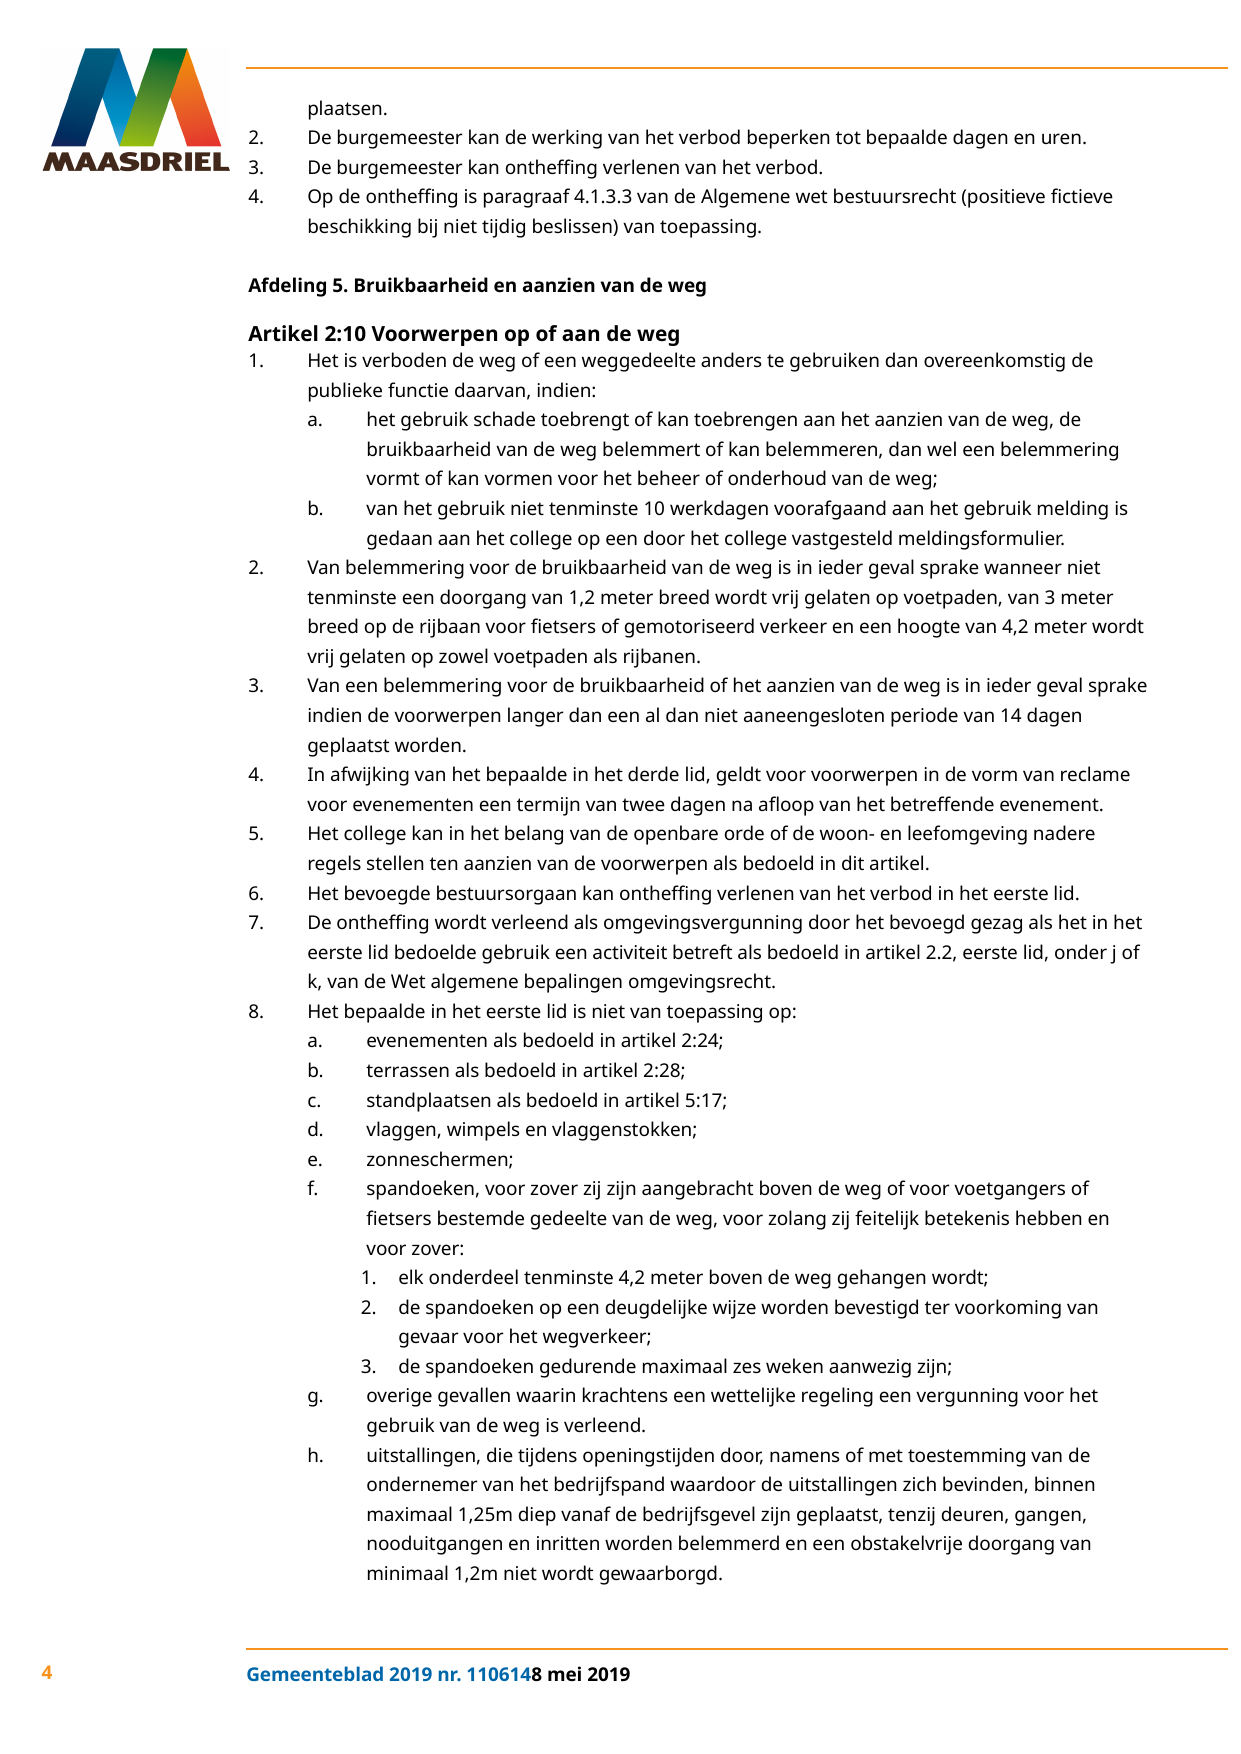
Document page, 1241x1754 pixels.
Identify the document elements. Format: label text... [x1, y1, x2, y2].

list plaatsen. [248, 95, 1152, 121]
list Van belemmering voor de bruikbaarheid van de weg is in ieder geval sprake wanneer niet tenminste een doorgang van 1,2 meter breed wordt vrij gelaten op voetpaden, van 3 meter breed op de rijbaan voor fietsers of gemotoriseerd verkeer en een hoogte van 4,2 meter wordt vrij gelaten op zowel voetpaden als rijbanen. [248, 554, 1152, 669]
list Van een belemmering voor de bruikbaarheid of het aanzien van de weg is in ieder geval sprake indien de voorwerpen langer dan een al dan niet aaneengesloten periode van 14 dagen geplaatst worden. [248, 673, 1152, 758]
list standplaatsen als bedoeld in artikel 5:17; [307, 1087, 1152, 1113]
list In afwijking van het bepaalde in het derde lid, geldt voor voorwerpen in de vorm van reclame voor evenementen een termijn van twee dagen na afloop van het betreffende evenement. [248, 761, 1152, 817]
list terrassen als bedoeld in artikel 2:28; [307, 1057, 1152, 1083]
list uitstallingen, die tijdens openingstijden door, namens of met toestemming van de ondernemer van het bedrijfspand waardoor de uitstallingen zich bevinden, binnen maximaal 1,25m diep vanaf de bedrijfsgevel zijn geplaatst, tenzij deuren, gangen, nooduitgangen en inritten worden belemmerd en een obstakelvrije doorgang van minimaal 1,2m niet wordt gewaarborgd. [307, 1442, 1152, 1586]
picture [41, 47, 231, 172]
list elk onderdeel tenminste 4,2 meter boven de weg gehangen wordt; [361, 1264, 1152, 1290]
list De ontheffing wordt verleend als omgevingsvergunning door het bevoegd gezag als het in het eerste lid bedoelde gebruik een activiteit betreft als bedoeld in artikel 2.2, eerste lid, onder j of k, van de Wet algemene bepalingen omgevingsrecht. [248, 909, 1152, 994]
list de spandoeken gedurende maximaal zes weken aanwezig zijn; [361, 1353, 1152, 1379]
text Artikel 2:10 Voorwerpen op of aan de weg [248, 319, 1152, 347]
list vlaggen, wimpels en vlaggenstokken; [307, 1116, 1152, 1142]
list de spandoeken op een deugdelijke wijze worden bevestigd ter voorkoming van gevaar voor het wegverkeer; [361, 1294, 1152, 1349]
list van het gebruik niet tenminste 10 werkdagen voorafgaand aan het gebruik melding is gedaan aan het college op een door het college vastgesteld meldingsformulier. [307, 495, 1152, 551]
list Het is verboden de weg of een weggedeelte anders te gebruiken dan overeenkomstig de publieke functie daarvan, indien: [248, 347, 1152, 403]
list Het bevoegde bestuursorgaan kan ontheffing verlenen van het verbod in het eerste lid. [248, 880, 1152, 906]
list Het college kan in het belang van de openbare orde of de woon- en leefomgeving nadere regels stellen ten aanzien van de voorwerpen als bedoeld in dit artikel. [248, 821, 1152, 876]
list Op de ontheffing is paragraaf 4.1.3.3 van de Algemene wet bestuursrecht (positieve fictieve beschikking bij niet tijdig beslissen) van toepassing. [248, 183, 1152, 239]
list Het bepaalde in het eerste lid is niet van toepassing op: [248, 998, 1152, 1024]
text Afdeling 5. Bruikbaarheid en aanzien van de weg [248, 272, 1152, 298]
list spandoeken, voor zover zij zijn aangebracht boven de weg of voor voetgangers of fietsers bestemde gedeelte van de weg, voor zolang zij feitelijk betekenis hebben en voor zover: [307, 1176, 1152, 1261]
list overige gevallen waarin krachtens een wettelijke regeling een vergunning voor het gebruik van de weg is verleend. [307, 1383, 1152, 1438]
list zonneschermen; [307, 1146, 1152, 1172]
list evenementen als bedoeld in artikel 2:24; [307, 1028, 1152, 1053]
list het gebruik schade toebrengt of kan toebrengen aan het aanzien van de weg, de bruikbaarheid van de weg belemmert of kan belemmeren, dan wel een belemmering vormt of kan vormen voor het beheer of onderhoud van de weg; [307, 406, 1152, 491]
list De burgemeester kan de werking van het verbod beperken tot bepaalde dagen en uren. [248, 124, 1152, 150]
list De burgemeester kan ontheffing verlenen van het verbod. [248, 154, 1152, 180]
